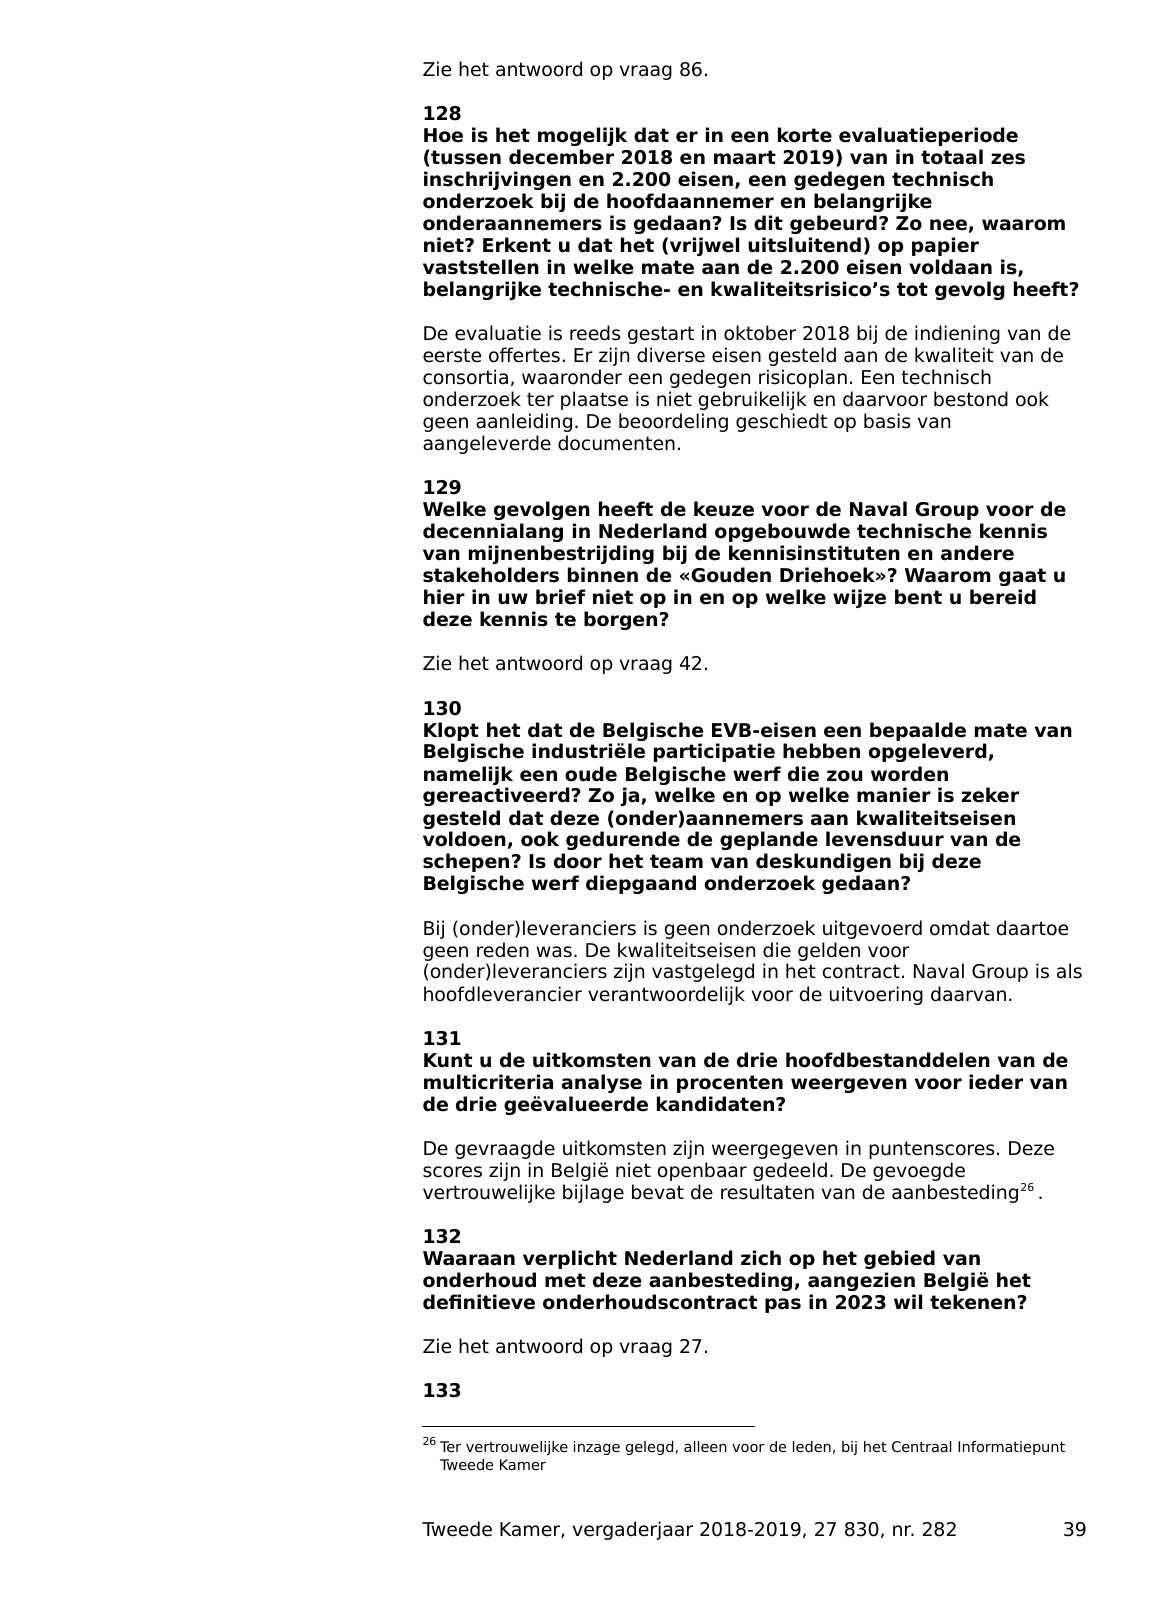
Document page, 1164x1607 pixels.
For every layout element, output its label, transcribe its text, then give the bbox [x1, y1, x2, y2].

text 129 [422, 477, 1087, 499]
text Zie het antwoord op vraag 86. [422, 59, 1087, 81]
text Zie het antwoord op vraag 42. [422, 653, 1087, 675]
text Ter vertrouwelijke inzage gelegd, alleen voor de leden, bij het Centraal Informatiepunt Tweede Kamer [422, 1435, 1087, 1474]
text De evaluatie is reeds gestart in oktober 2018 bij de indiening van de eerste offertes. Er zijn diverse eisen gesteld aan de kwaliteit van de consortia, waaronder een gedegen risicoplan. Een technisch onderzoek ter plaatse is niet gebruikelijk en daarvoor bestond ook geen aanleiding. De beoordeling geschiedt op basis van aangeleverde documenten. [422, 323, 1087, 455]
text Waaraan verplicht Nederland zich op het gebied van onderhoud met deze aanbesteding, aangezien België het definitieve onderhoudscontract pas in 2023 wil tekenen? [422, 1248, 1087, 1314]
text Welke gevolgen heeft de keuze voor de Naval Group voor de decennialang in Nederland opgebouwde technische kennis van mijnenbestrijding bij de kennisinstituten en andere stakeholders binnen de «Gouden Driehoek»? Waarom gaat u hier in uw brief niet op in en op welke wijze bent u bereid deze kennis te borgen? [422, 499, 1087, 631]
text 133 [422, 1380, 1087, 1402]
text Zie het antwoord op vraag 27. [422, 1336, 1087, 1358]
text 128 [422, 103, 1087, 125]
text Hoe is het mogelijk dat er in een korte evaluatieperiode (tussen december 2018 en maart 2019) van in totaal zes inschrijvingen en 2.200 eisen, een gedegen technisch onderzoek bij de hoofdaannemer en belangrijke onderaannemers is gedaan? Is dit gebeurd? Zo nee, waarom niet? Erkent u dat het (vrijwel uitsluitend) op papier vaststellen in welke mate aan de 2.200 eisen voldaan is, belangrijke technische- en kwaliteitsrisico’s tot gevolg heeft? [422, 125, 1087, 301]
text 131 [422, 1028, 1087, 1049]
text De gevraagde uitkomsten zijn weergegeven in puntenscores. Deze scores zijn in België niet openbaar gedeeld. De gevoegde vertrouwelijke bijlage bevat de resultaten van de aanbesteding. [422, 1138, 1087, 1204]
text Klopt het dat de Belgische EVB-eisen een bepaalde mate van Belgische industriële participatie hebben opgeleverd, namelijk een oude Belgische werf die zou worden gereactiveerd? Zo ja, welke en op welke manier is zeker gesteld dat deze (onder)aannemers aan kwaliteitseisen voldoen, ook gedurende de geplande levensduur van de schepen? Is door het team van deskundigen bij deze Belgische werf diepgaand onderzoek gedaan? [422, 719, 1087, 895]
text 130 [422, 697, 1087, 719]
text 132 [422, 1226, 1087, 1248]
text Bij (onder)leveranciers is geen onderzoek uitgevoerd omdat daartoe geen reden was. De kwaliteitseisen die gelden voor (onder)leveranciers zijn vastgelegd in het contract. Naval Group is als hoofdleverancier verantwoordelijk voor de uitvoering daarvan. [422, 917, 1087, 1005]
text Kunt u de uitkomsten van de drie hoofdbestanddelen van de multicriteria analyse in procenten weergeven voor ieder van de drie geëvalueerde kandidaten? [422, 1049, 1087, 1116]
